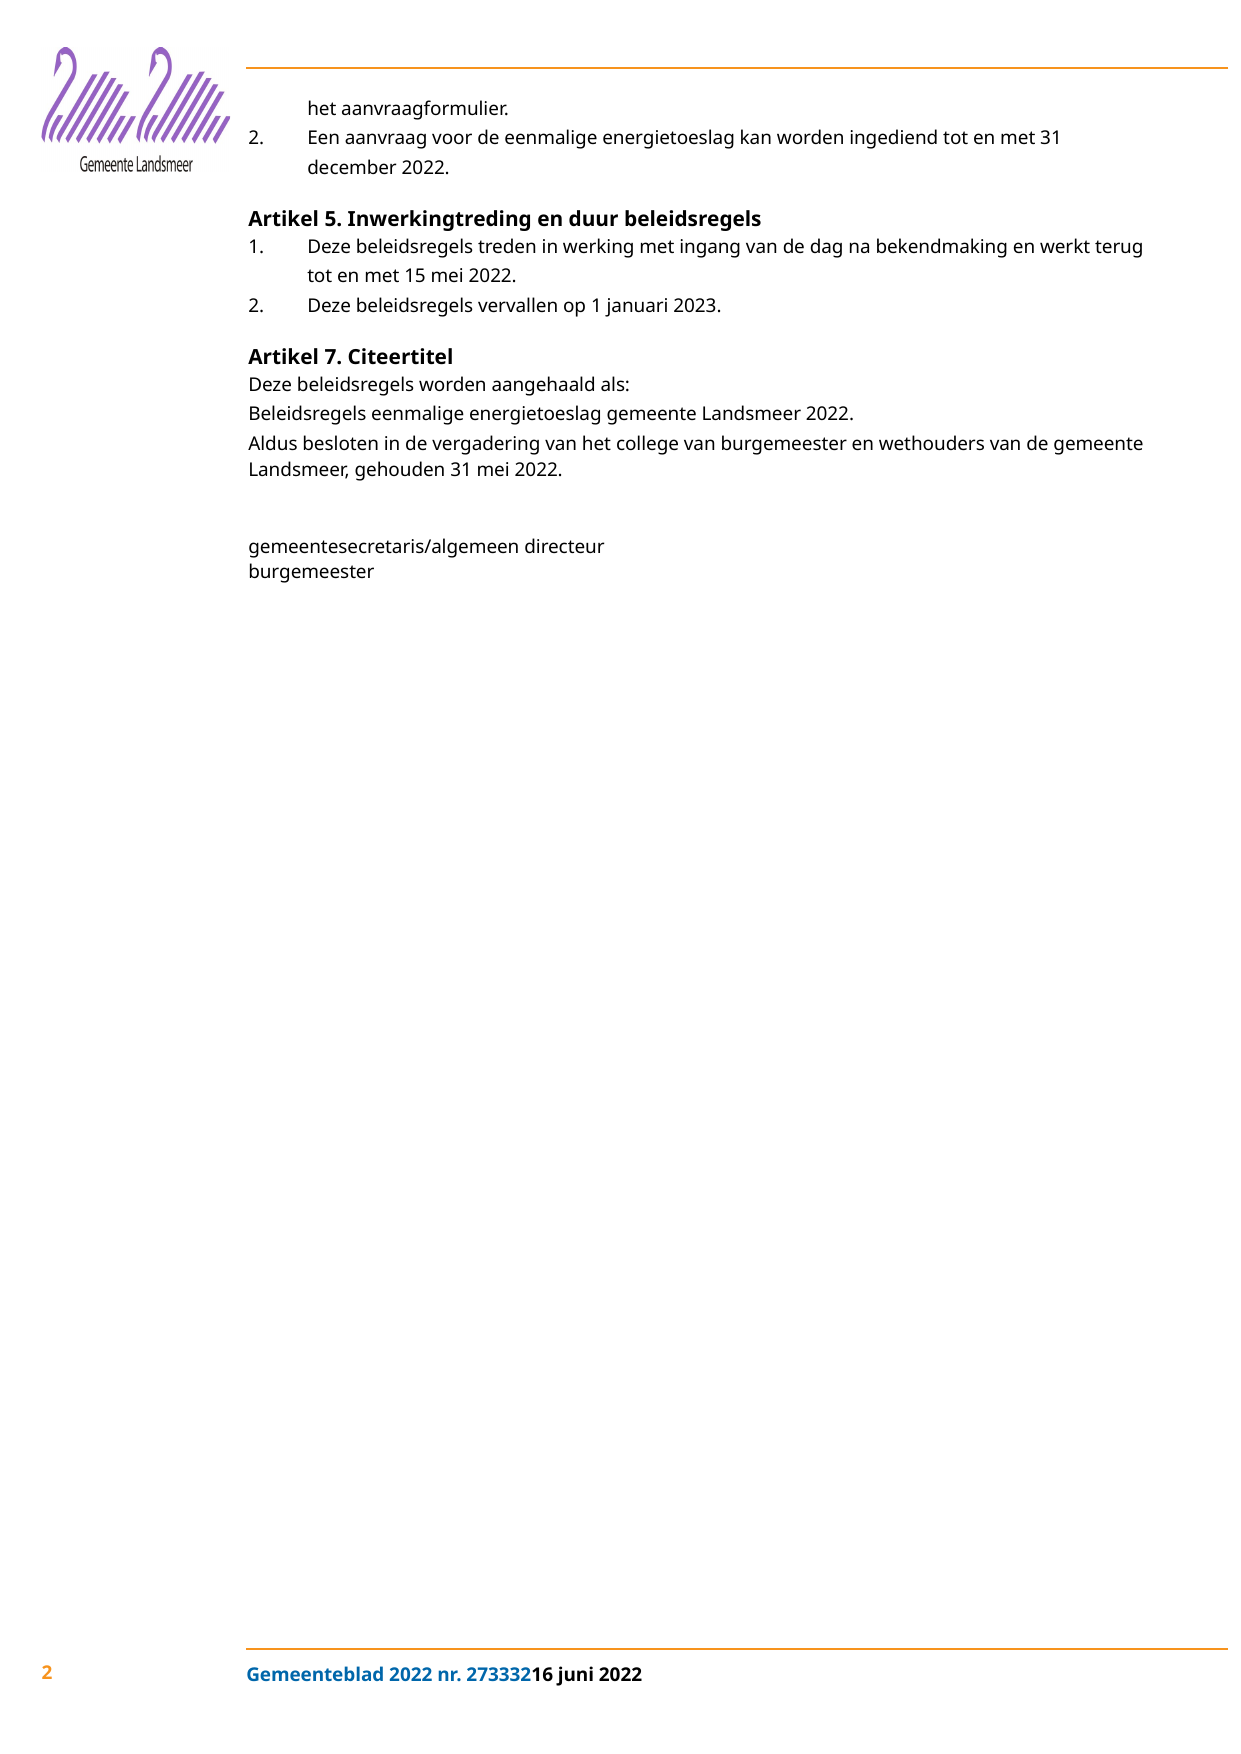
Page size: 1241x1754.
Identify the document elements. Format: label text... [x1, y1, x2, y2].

list Deze beleidsregels treden in werking met ingang van de dag na bekendmaking en werkt terug tot en met 15 mei 2022. [248, 233, 1152, 288]
list Deze beleidsregels vervallen op 1 januari 2023. [248, 292, 1152, 318]
text Aldus besloten in de vergadering van het college van burgemeester en wethouders van de gemeente Landsmeer, gehouden 31 mei 2022. [248, 430, 1152, 481]
text Deze beleidsregels worden aangehaald als: [248, 371, 1152, 397]
text Beleidsregels eenmalige energietoeslag gemeente Landsmeer 2022. [248, 400, 1152, 426]
text gemeentesecretaris/algemeen directeur [248, 533, 1152, 559]
text burgemeester [248, 559, 1152, 584]
list Een aanvraag voor de eenmalige energietoeslag kan worden ingediend tot en met 31 december 2022. [248, 124, 1152, 180]
list het aanvraagformulier. [248, 95, 1152, 121]
picture [41, 47, 231, 172]
text Artikel 5. Inwerkingtreding en duur beleidsregels [248, 204, 1152, 233]
text Artikel 7. Citeertitel [248, 342, 1152, 371]
